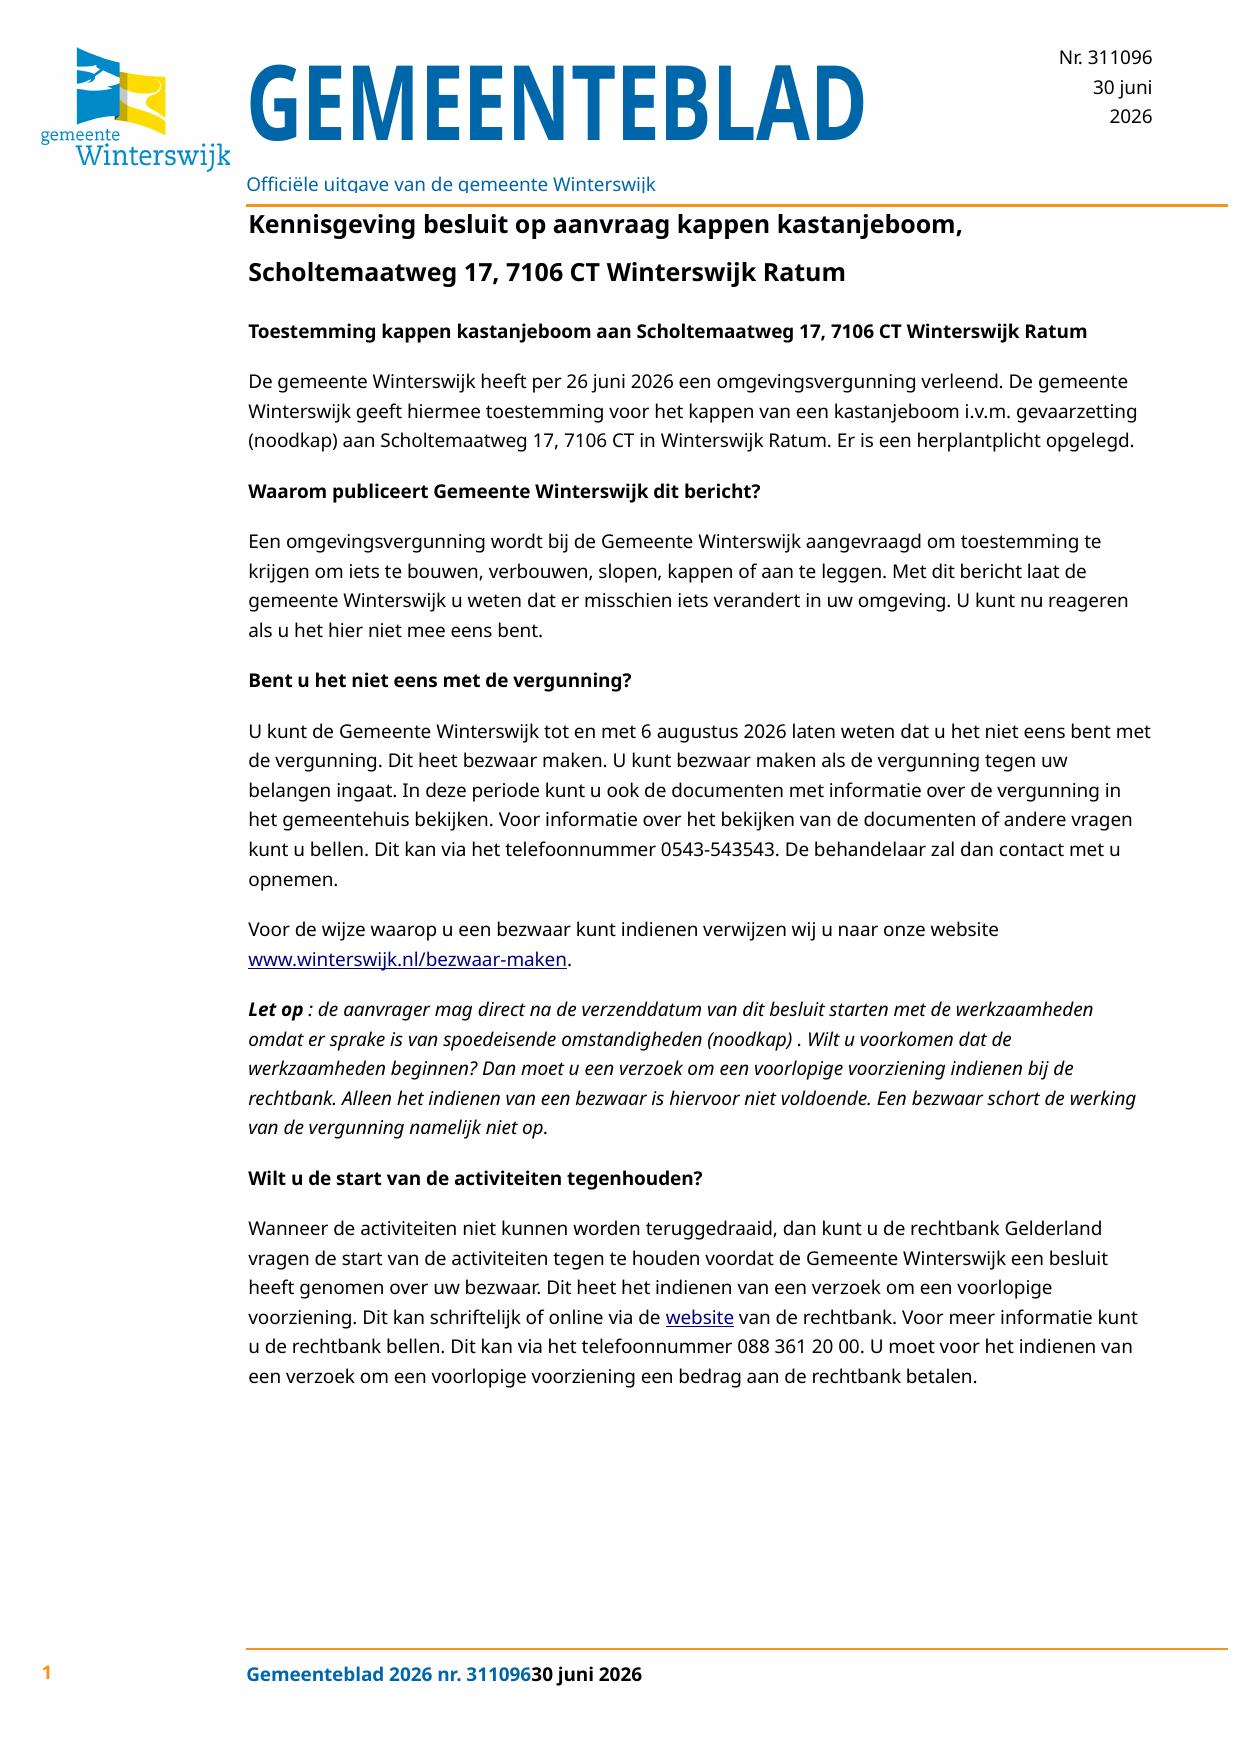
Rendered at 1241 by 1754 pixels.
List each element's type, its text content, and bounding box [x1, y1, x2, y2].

text Wanneer de activiteiten niet kunnen worden teruggedraaid, dan kunt u de rechtbank Gelderland vragen de start van de activiteiten tegen te houden voordat de Gemeente Winterswijk een besluit heeft genomen over uw bezwaar. Dit heet het indienen van een verzoek om een voorlopige voorziening. Dit kan schriftelijk of online via de website van de rechtbank. Voor meer informatie kunt u de rechtbank bellen. Dit kan via het telefoonnummer 088 361 20 00. U moet voor het indienen van een verzoek om een voorlopige voorziening een bedrag aan de rechtbank betalen. [248, 1215, 1152, 1389]
text Let op : de aanvrager mag direct na de verzenddatum van dit besluit starten met de werkzaamheden omdat er sprake is van spoedeisende omstandigheden (noodkap) . Wilt u voorkomen dat de werkzaamheden beginnen? Dan moet u een verzoek om een voorlopige voorziening indienen bij de rechtbank. Alleen het indienen van een bezwaar is hiervoor niet voldoende. Een bezwaar schort de werking van de vergunning namelijk niet op. [248, 996, 1152, 1140]
text Een omgevingsvergunning wordt bij de Gemeente Winterswijk aangevraagd om toestemming te krijgen om iets te bouwen, verbouwen, slopen, kappen of aan te leggen. Met dit bericht laat de gemeente Winterswijk u weten dat er misschien iets verandert in uw omgeving. U kunt nu reageren als u het hier niet mee eens bent. [248, 528, 1152, 643]
text Voor de wijze waarop u een bezwaar kunt indienen verwijzen wij u naar onze website www.winterswijk.nl/bezwaar-maken. [248, 916, 1152, 972]
picture [41, 47, 231, 172]
text Waarom publiceert Gemeente Winterswijk dit bericht? [248, 478, 1152, 504]
text Kennisgeving besluit op aanvraag kappen kastanjeboom, Scholtemaatweg 17, 7106 CT Winterswijk Ratum [248, 207, 1152, 288]
text Toestemming kappen kastanjeboom aan Scholtemaatweg 17, 7106 CT Winterswijk Ratum [248, 318, 1152, 344]
picture [225, 153, 231, 162]
text Wilt u de start van de activiteiten tegenhouden? [248, 1165, 1152, 1191]
text Bent u het niet eens met de vergunning? [248, 667, 1152, 693]
text De gemeente Winterswijk heeft per 26 juni 2026 een omgevingsvergunning verleend. De gemeente Winterswijk geeft hiermee toestemming voor het kappen van een kastanjeboom i.v.m. gevaarzetting (noodkap) aan Scholtemaatweg 17, 7106 CT in Winterswijk Ratum. Er is een herplantplicht opgelegd. [248, 368, 1152, 453]
text U kunt de Gemeente Winterswijk tot en met 6 augustus 2026 laten weten dat u het niet eens bent met de vergunning. Dit heet bezwaar maken. U kunt bezwaar maken als de vergunning tegen uw belangen ingaat. In deze periode kunt u ook de documenten met informatie over de vergunning in het gemeentehuis bekijken. Voor informatie over het bekijken van de documenten of andere vragen kunt u bellen. Dit kan via het telefoonnummer 0543-543543. De behandelaar zal dan contact met u opnemen. [248, 718, 1152, 892]
